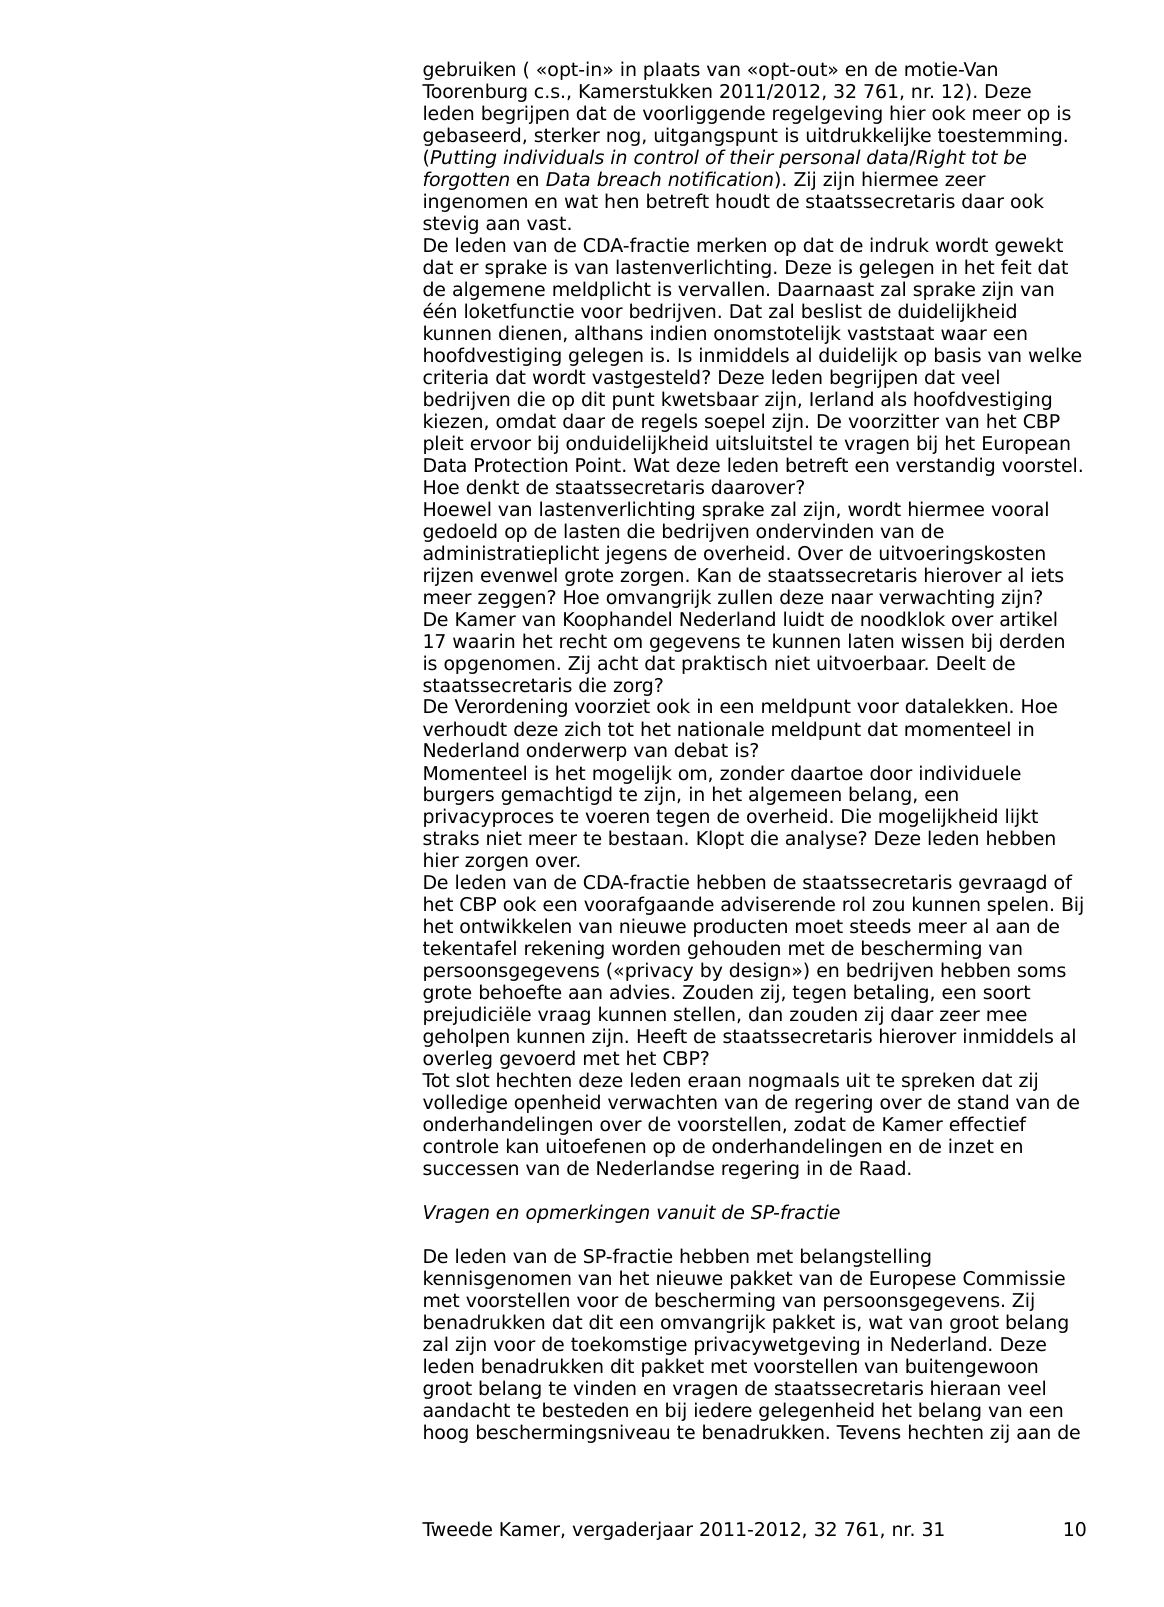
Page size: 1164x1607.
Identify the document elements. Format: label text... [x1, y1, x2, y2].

text De Verordening voorziet ook in een meldpunt voor datalekken. Hoe verhoudt deze zich tot het nationale meldpunt dat momenteel in Nederland onderwerp van debat is? [422, 696, 1087, 762]
text De Kamer van Koophandel Nederland luidt de noodklok over artikel 17 waarin het recht om gegevens te kunnen laten wissen bij derden is opgenomen. Zij acht dat praktisch niet uitvoerbaar. Deelt de staatssecretaris die zorg? [422, 608, 1087, 696]
text gebruiken ( «opt-in» in plaats van «opt-out» en de motie-Van Toorenburg c.s., Kamerstukken 2011/2012, 32 761, nr. 12). Deze leden begrijpen dat de voorliggende regelgeving hier ook meer op is gebaseerd, sterker nog, uitgangspunt is uitdrukkelijke toestemming. (Putting individuals in control of their personal data/Right tot be forgotten en Data breach notification). Zij zijn hiermee zeer ingenomen en wat hen betreft houdt de staatssecretaris daar ook stevig aan vast. [422, 59, 1087, 235]
text De leden van de CDA-fractie merken op dat de indruk wordt gewekt dat er sprake is van lastenverlichting. Deze is gelegen in het feit dat de algemene meldplicht is vervallen. Daarnaast zal sprake zijn van één loketfunctie voor bedrijven. Dat zal beslist de duidelijkheid kunnen dienen, althans indien onomstotelijk vaststaat waar een hoofdvestiging gelegen is. Is inmiddels al duidelijk op basis van welke criteria dat wordt vastgesteld? Deze leden begrijpen dat veel bedrijven die op dit punt kwetsbaar zijn, Ierland als hoofdvestiging kiezen, omdat daar de regels soepel zijn. De voorzitter van het CBP pleit ervoor bij onduidelijkheid uitsluitstel te vragen bij het European Data Protection Point. Wat deze leden betreft een verstandig voorstel. Hoe denkt de staatssecretaris daarover? [422, 235, 1087, 499]
text Hoewel van lastenverlichting sprake zal zijn, wordt hiermee vooral gedoeld op de lasten die bedrijven ondervinden van de administratieplicht jegens de overheid. Over de uitvoeringskosten rijzen evenwel grote zorgen. Kan de staatssecretaris hierover al iets meer zeggen? Hoe omvangrijk zullen deze naar verwachting zijn? [422, 499, 1087, 608]
text Tot slot hechten deze leden eraan nogmaals uit te spreken dat zij volledige openheid verwachten van de regering over de stand van de onderhandelingen over de voorstellen, zodat de Kamer effectief controle kan uitoefenen op de onderhandelingen en de inzet en successen van de Nederlandse regering in de Raad. [422, 1070, 1087, 1180]
text De leden van de SP-fractie hebben met belangstelling kennisgenomen van het nieuwe pakket van de Europese Commissie met voorstellen voor de bescherming van persoonsgegevens. Zij benadrukken dat dit een omvangrijk pakket is, wat van groot belang zal zijn voor de toekomstige privacywetgeving in Nederland. Deze leden benadrukken dit pakket met voorstellen van buitengewoon groot belang te vinden en vragen de staatssecretaris hieraan veel aandacht te besteden en bij iedere gelegenheid het belang van een hoog beschermingsniveau te benadrukken. Tevens hechten zij aan de [422, 1246, 1087, 1444]
text Momenteel is het mogelijk om, zonder daartoe door individuele burgers gemachtigd te zijn, in het algemeen belang, een privacyproces te voeren tegen de overheid. Die mogelijkheid lijkt straks niet meer te bestaan. Klopt die analyse? Deze leden hebben hier zorgen over. [422, 762, 1087, 872]
text De leden van de CDA-fractie hebben de staatssecretaris gevraagd of het CBP ook een voorafgaande adviserende rol zou kunnen spelen. Bij het ontwikkelen van nieuwe producten moet steeds meer al aan de tekentafel rekening worden gehouden met de bescherming van persoonsgegevens («privacy by design») en bedrijven hebben soms grote behoefte aan advies. Zouden zij, tegen betaling, een soort prejudiciële vraag kunnen stellen, dan zouden zij daar zeer mee geholpen kunnen zijn. Heeft de staatssecretaris hierover inmiddels al overleg gevoerd met het CBP? [422, 872, 1087, 1070]
subtitle Vragen en opmerkingen vanuit de SP-fractie [422, 1202, 1087, 1224]
